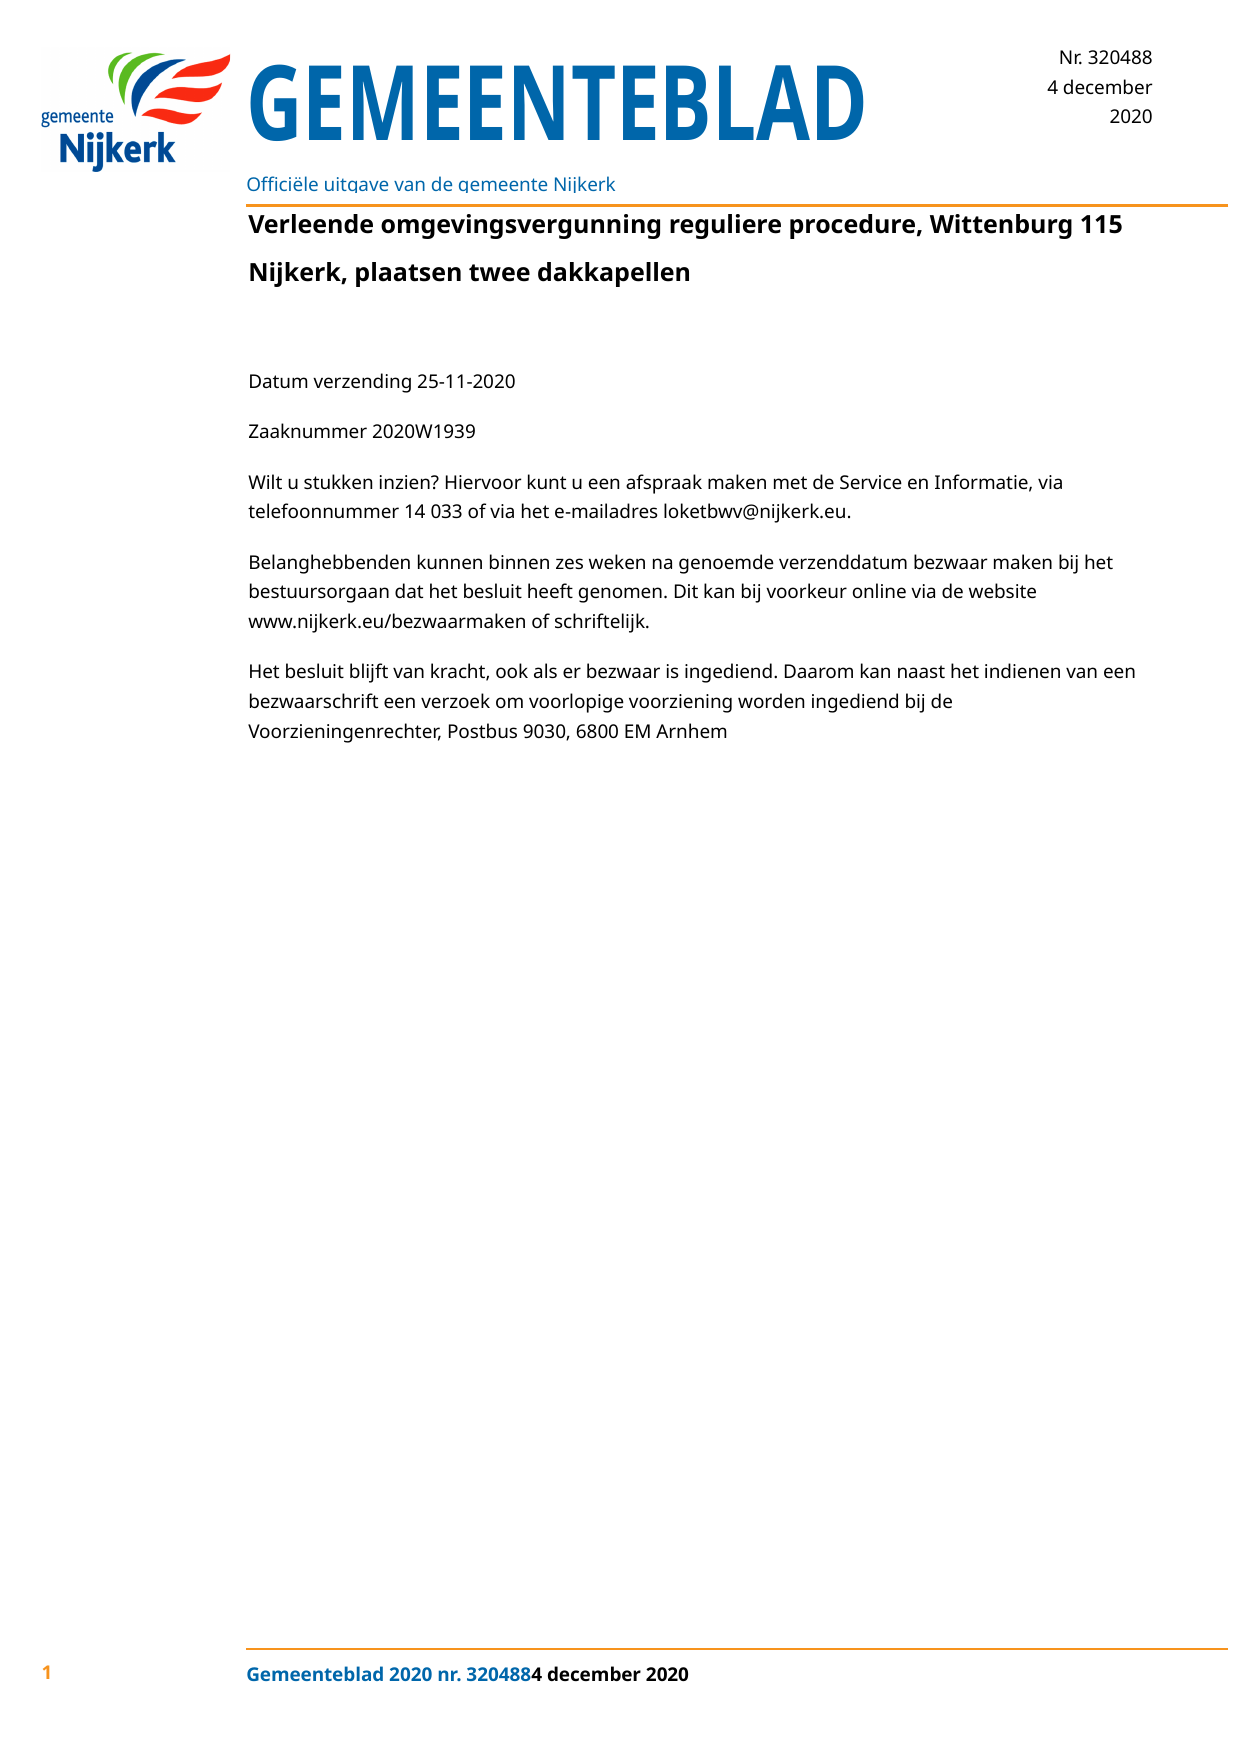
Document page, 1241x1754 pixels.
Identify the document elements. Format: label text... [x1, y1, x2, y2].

text Verleende omgevingsvergunning reguliere procedure, Wittenburg 115 Nijkerk, plaatsen twee dakkapellen [248, 207, 1152, 288]
text Datum verzending 25-11-2020 [248, 368, 1152, 394]
text Belanghebbenden kunnen binnen zes weken na genoemde verzenddatum bezwaar maken bij het bestuursorgaan dat het besluit heeft genomen. Dit kan bij voorkeur online via de website www.nijkerk.eu/bezwaarmaken of schriftelijk. [248, 549, 1152, 634]
text Het besluit blijft van kracht, ook als er bezwaar is ingediend. Daarom kan naast het indienen van een bezwaarschrift een verzoek om voorlopige voorziening worden ingediend bij de Voorzieningenrechter, Postbus 9030, 6800 EM Arnhem [248, 659, 1152, 744]
picture [41, 47, 231, 172]
text Zaaknummer 2020W1939 [248, 419, 1152, 444]
text Wilt u stukken inzien? Hiervoor kunt u een afspraak maken met de Service en Informatie, via telefoonnummer 14 033 of via het e-mailadres loketbwv@nijkerk.eu. [248, 469, 1152, 524]
